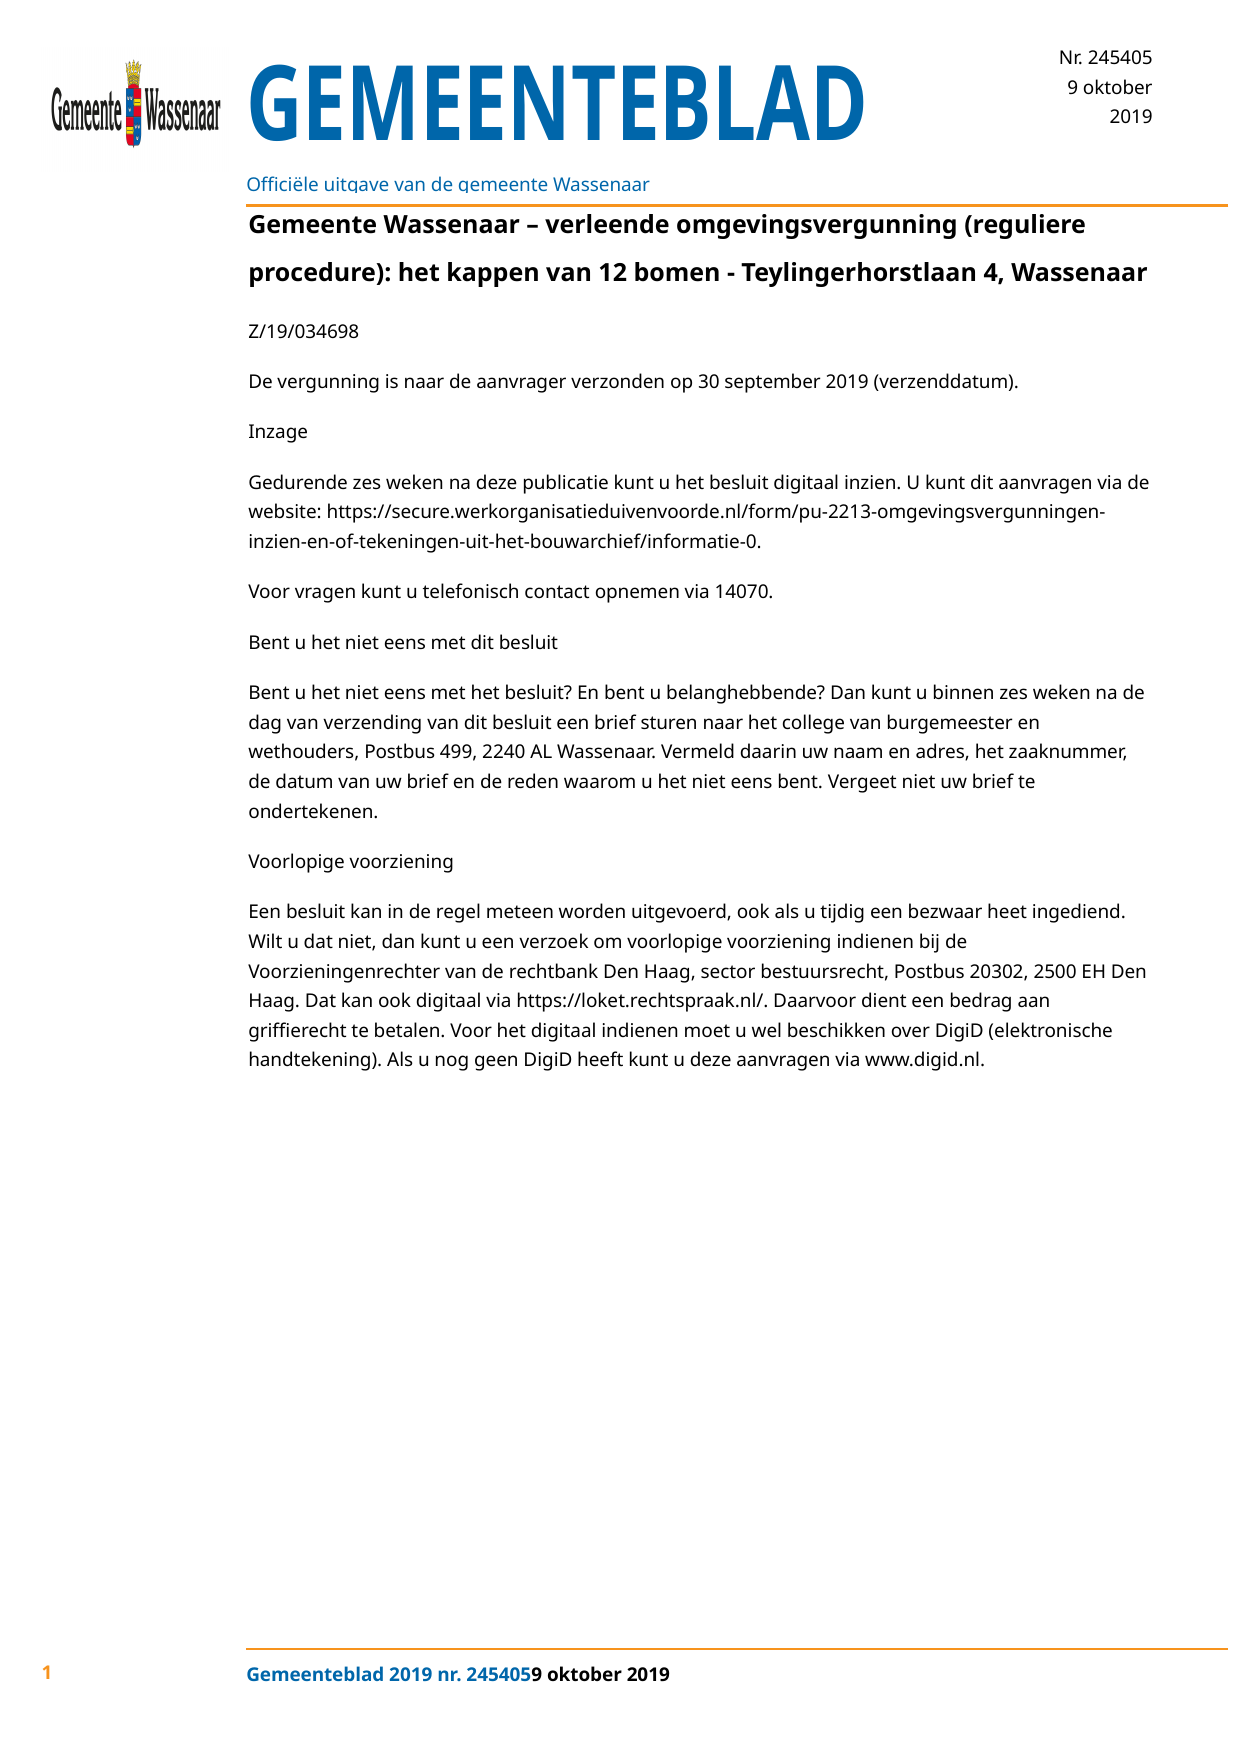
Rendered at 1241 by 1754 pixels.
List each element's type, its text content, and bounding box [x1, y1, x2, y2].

text Z/19/034698 [248, 318, 1152, 344]
text Gemeente Wassenaar – verleende omgevingsvergunning (reguliere procedure): het kappen van 12 bomen - Teylingerhorstlaan 4, Wassenaar [248, 207, 1152, 288]
picture [41, 47, 231, 172]
text Een besluit kan in de regel meteen worden uitgevoerd, ook als u tijdig een bezwaar heet ingediend. Wilt u dat niet, dan kunt u een verzoek om voorlopige voorziening indienen bij de Voorzieningenrechter van de rechtbank Den Haag, sector bestuursrecht, Postbus 20302, 2500 EH Den Haag. Dat kan ook digitaal via https://loket.rechtspraak.nl/. Daarvoor dient een bedrag aan griffierecht te betalen. Voor het digitaal indienen moet u wel beschikken over DigiD (elektronische handtekening). Als u nog geen DigiD heeft kunt u deze aanvragen via www.digid.nl. [248, 899, 1152, 1072]
text Bent u het niet eens met dit besluit [248, 629, 1152, 655]
text Bent u het niet eens met het besluit? En bent u belanghebbende? Dan kunt u binnen zes weken na de dag van verzending van dit besluit een brief sturen naar het college van burgemeester en wethouders, Postbus 499, 2240 AL Wassenaar. Vermeld daarin uw naam en adres, het zaaknummer, de datum van uw brief en de reden waarom u het niet eens bent. Vergeet niet uw brief te ondertekenen. [248, 679, 1152, 824]
text Voor vragen kunt u telefonisch contact opnemen via 14070. [248, 579, 1152, 604]
text Inzage [248, 419, 1152, 444]
text Gedurende zes weken na deze publicatie kunt u het besluit digitaal inzien. U kunt dit aanvragen via de website: https://secure.werkorganisatieduivenvoorde.nl/form/pu-2213-omgevingsvergunningen-inzien-en-of-tekeningen-uit-het-bouwarchief/informatie-0. [248, 469, 1152, 554]
text Voorlopige voorziening [248, 848, 1152, 874]
text De vergunning is naar de aanvrager verzonden op 30 september 2019 (verzenddatum). [248, 368, 1152, 394]
